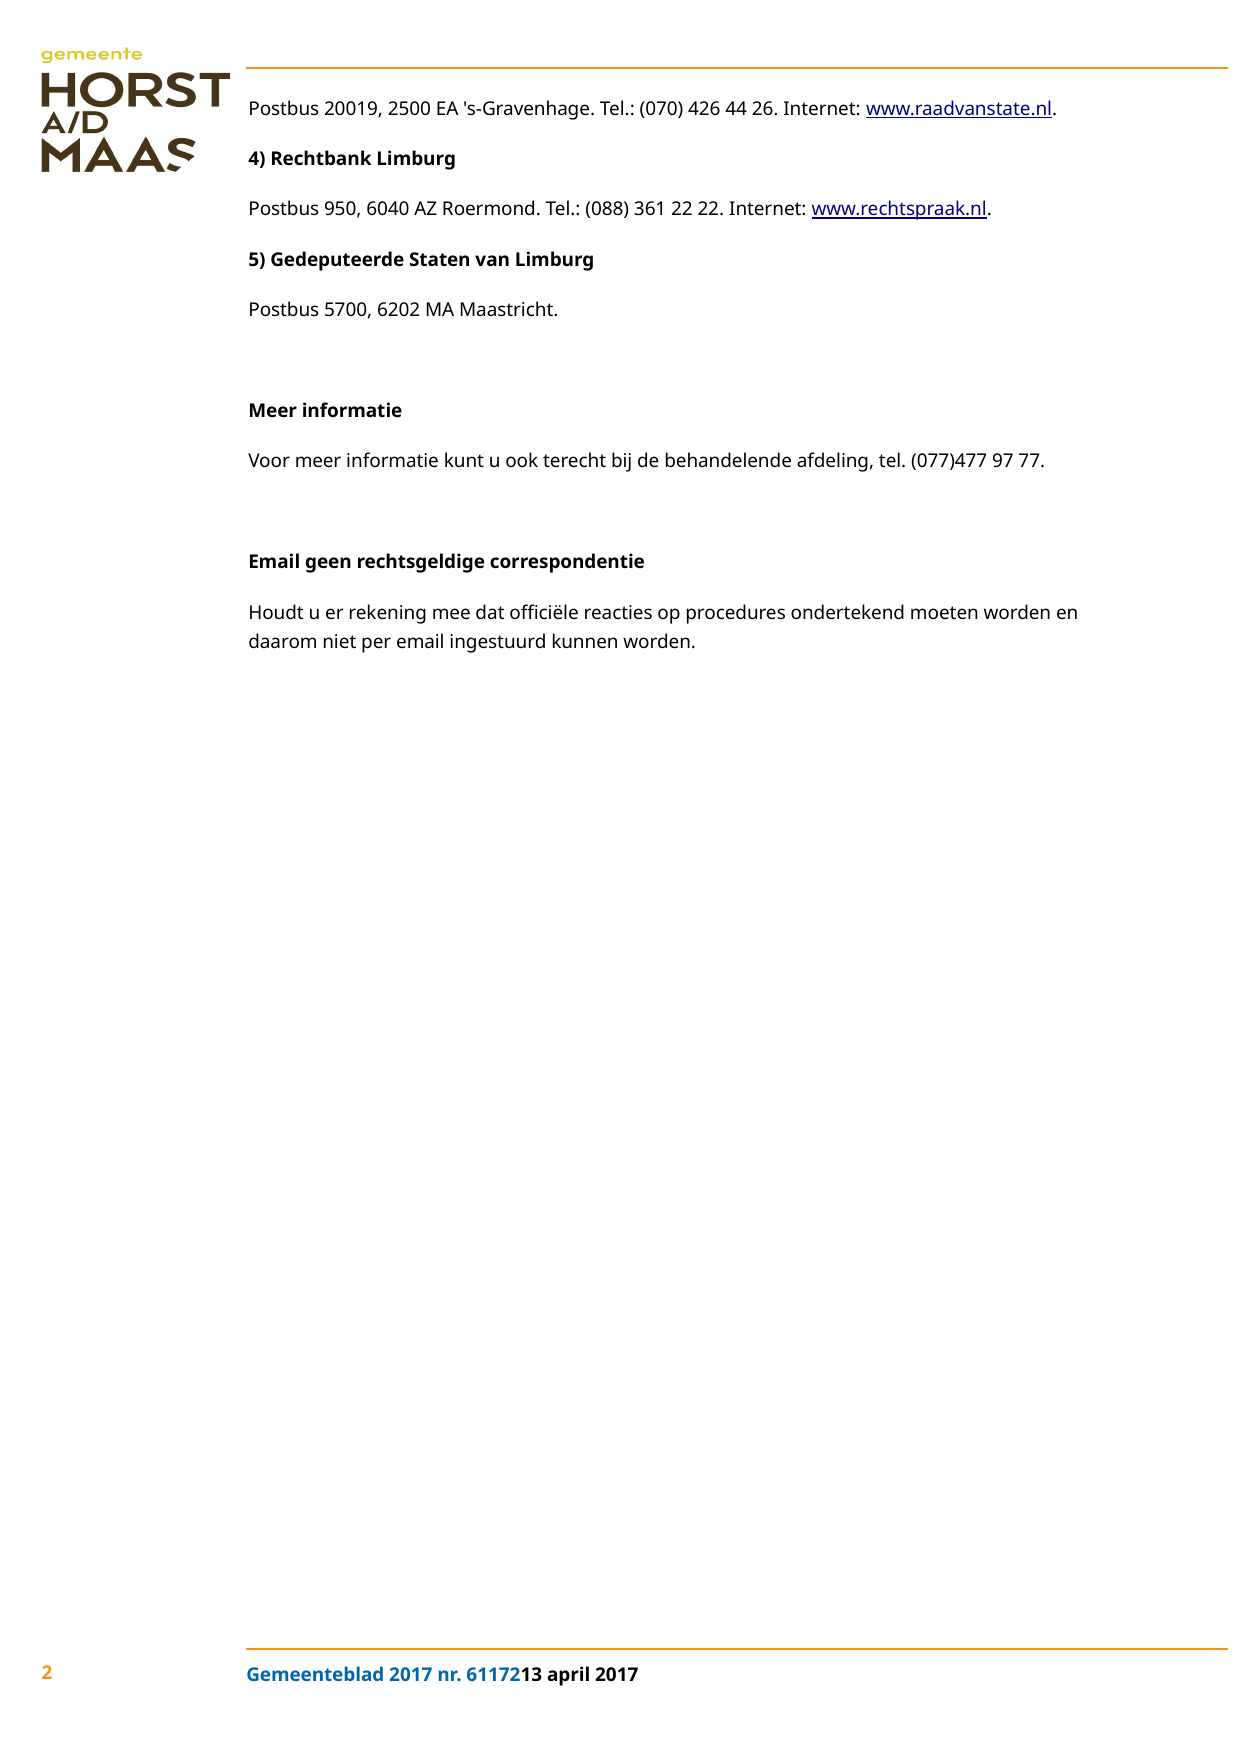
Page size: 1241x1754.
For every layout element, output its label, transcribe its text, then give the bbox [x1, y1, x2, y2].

picture [41, 47, 231, 172]
text Meer informatie [248, 397, 1152, 423]
text Postbus 20019, 2500 EA 's-Gravenhage. Tel.: (070) 426 44 26. Internet: www.raadvanstate.nl. [248, 95, 1152, 121]
text Postbus 950, 6040 AZ Roermond. Tel.: (088) 361 22 22. Internet: www.rechtspraak.nl. [248, 196, 1152, 221]
text 4) Rechtbank Limburg [248, 145, 1152, 171]
text Houdt u er rekening mee dat officiële reacties op procedures ondertekend moeten worden en daarom niet per email ingestuurd kunnen worden. [248, 599, 1152, 654]
text Email geen rechtsgeldige correspondentie [248, 548, 1152, 574]
text Voor meer informatie kunt u ook terecht bij de behandelende afdeling, tel. (077)477 97 77. [248, 448, 1152, 473]
text 5) Gedeputeerde Staten van Limburg [248, 246, 1152, 272]
text Postbus 5700, 6202 MA Maastricht. [248, 296, 1152, 322]
